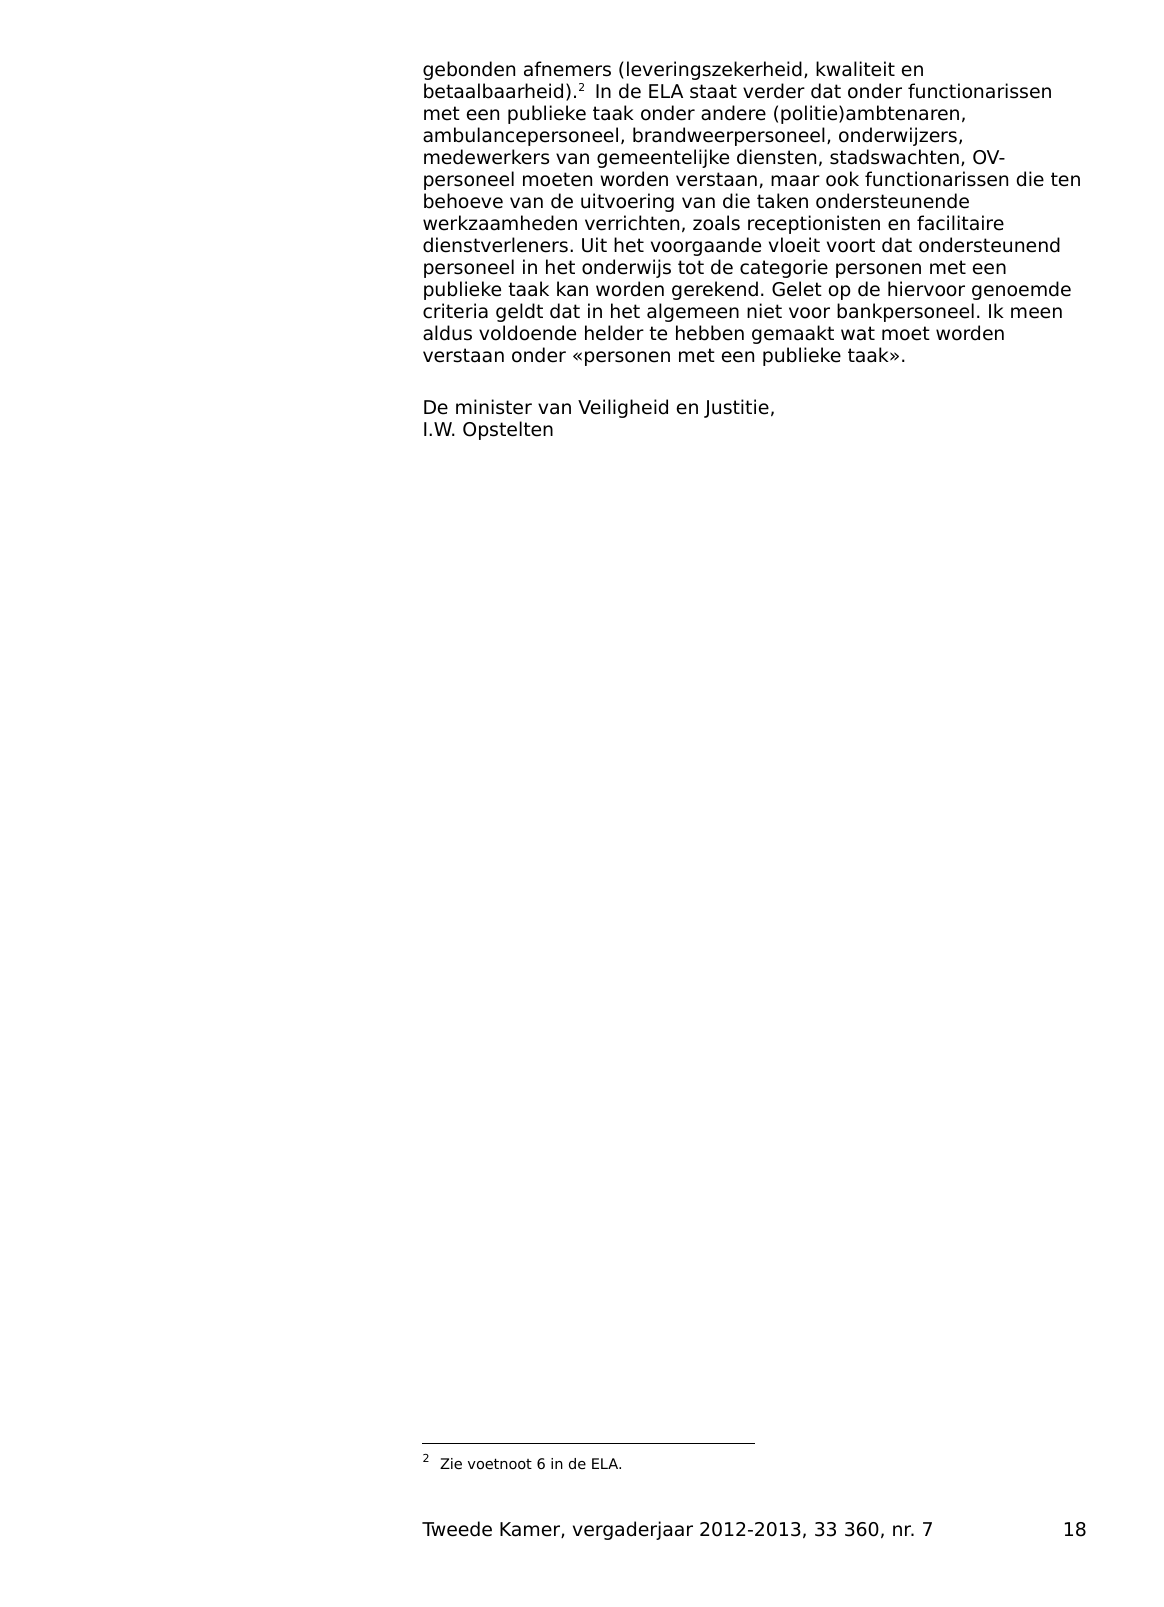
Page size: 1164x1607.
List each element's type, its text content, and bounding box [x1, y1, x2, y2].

text De minister van Veiligheid en Justitie, I.W. Opstelten [422, 397, 1087, 441]
text Zie voetnoot 6 in de ELA. [422, 1452, 1087, 1474]
text gebonden afnemers (leveringszekerheid, kwaliteit en betaalbaarheid). In de ELA staat verder dat onder functionarissen met een publieke taak onder andere (politie)ambtenaren, ambulancepersoneel, brandweerpersoneel, onderwijzers, medewerkers van gemeentelijke diensten, stadswachten, OV-personeel moeten worden verstaan, maar ook functionarissen die ten behoeve van de uitvoering van die taken ondersteunende werkzaamheden verrichten, zoals receptionisten en facilitaire dienstverleners. Uit het voorgaande vloeit voort dat ondersteunend personeel in het onderwijs tot de categorie personen met een publieke taak kan worden gerekend. Gelet op de hiervoor genoemde criteria geldt dat in het algemeen niet voor bankpersoneel. Ik meen aldus voldoende helder te hebben gemaakt wat moet worden verstaan onder «personen met een publieke taak». [422, 59, 1087, 367]
